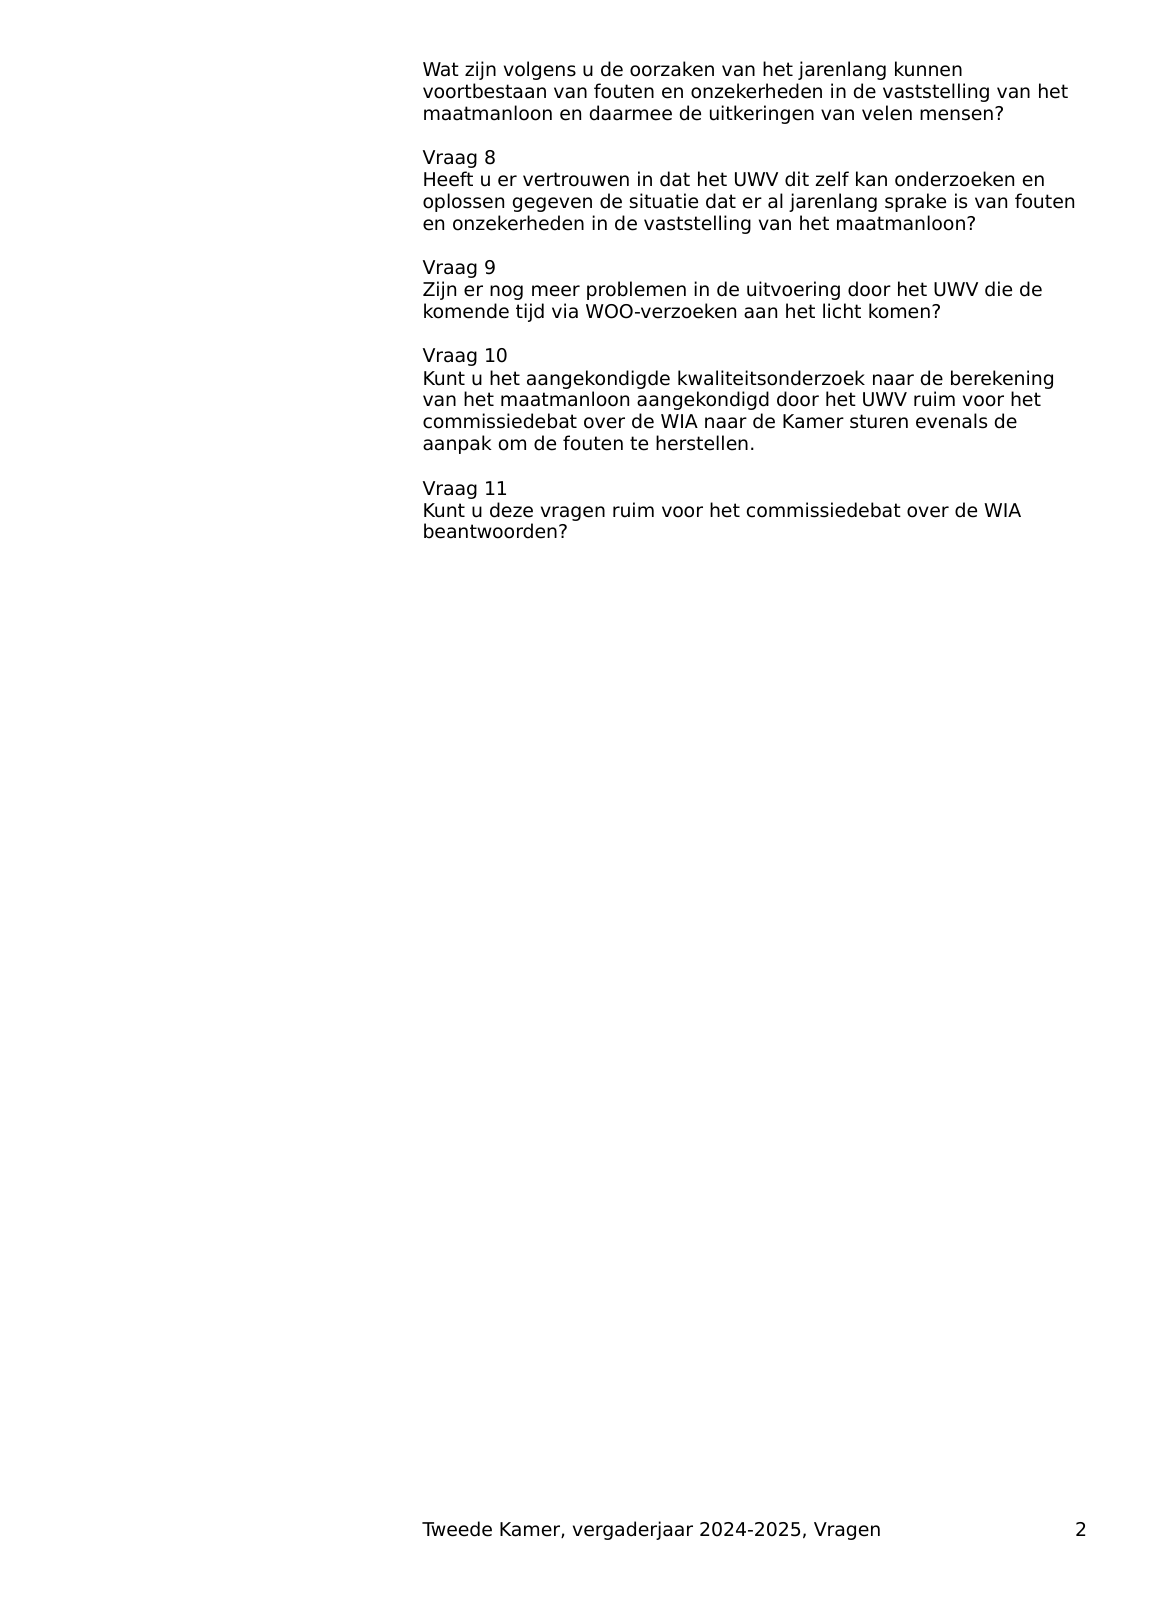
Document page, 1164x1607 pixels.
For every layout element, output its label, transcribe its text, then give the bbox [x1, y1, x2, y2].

text Vraag 11 [422, 477, 1087, 499]
text Zijn er nog meer problemen in de uitvoering door het UWV die de komende tijd via WOO-verzoeken aan het licht komen? [422, 279, 1087, 323]
text Vraag 9 [422, 257, 1087, 279]
text Vraag 10 [422, 345, 1087, 367]
text Wat zijn volgens u de oorzaken van het jarenlang kunnen voortbestaan van fouten en onzekerheden in de vaststelling van het maatmanloon en daarmee de uitkeringen van velen mensen? [422, 59, 1087, 125]
text Kunt u het aangekondigde kwaliteitsonderzoek naar de berekening van het maatmanloon aangekondigd door het UWV ruim voor het commissiedebat over de WIA naar de Kamer sturen evenals de aanpak om de fouten te herstellen. [422, 367, 1087, 455]
text Kunt u deze vragen ruim voor het commissiedebat over de WIA beantwoorden? [422, 499, 1087, 543]
text Heeft u er vertrouwen in dat het UWV dit zelf kan onderzoeken en oplossen gegeven de situatie dat er al jarenlang sprake is van fouten en onzekerheden in de vaststelling van het maatmanloon? [422, 169, 1087, 235]
text Vraag 8 [422, 147, 1087, 169]
